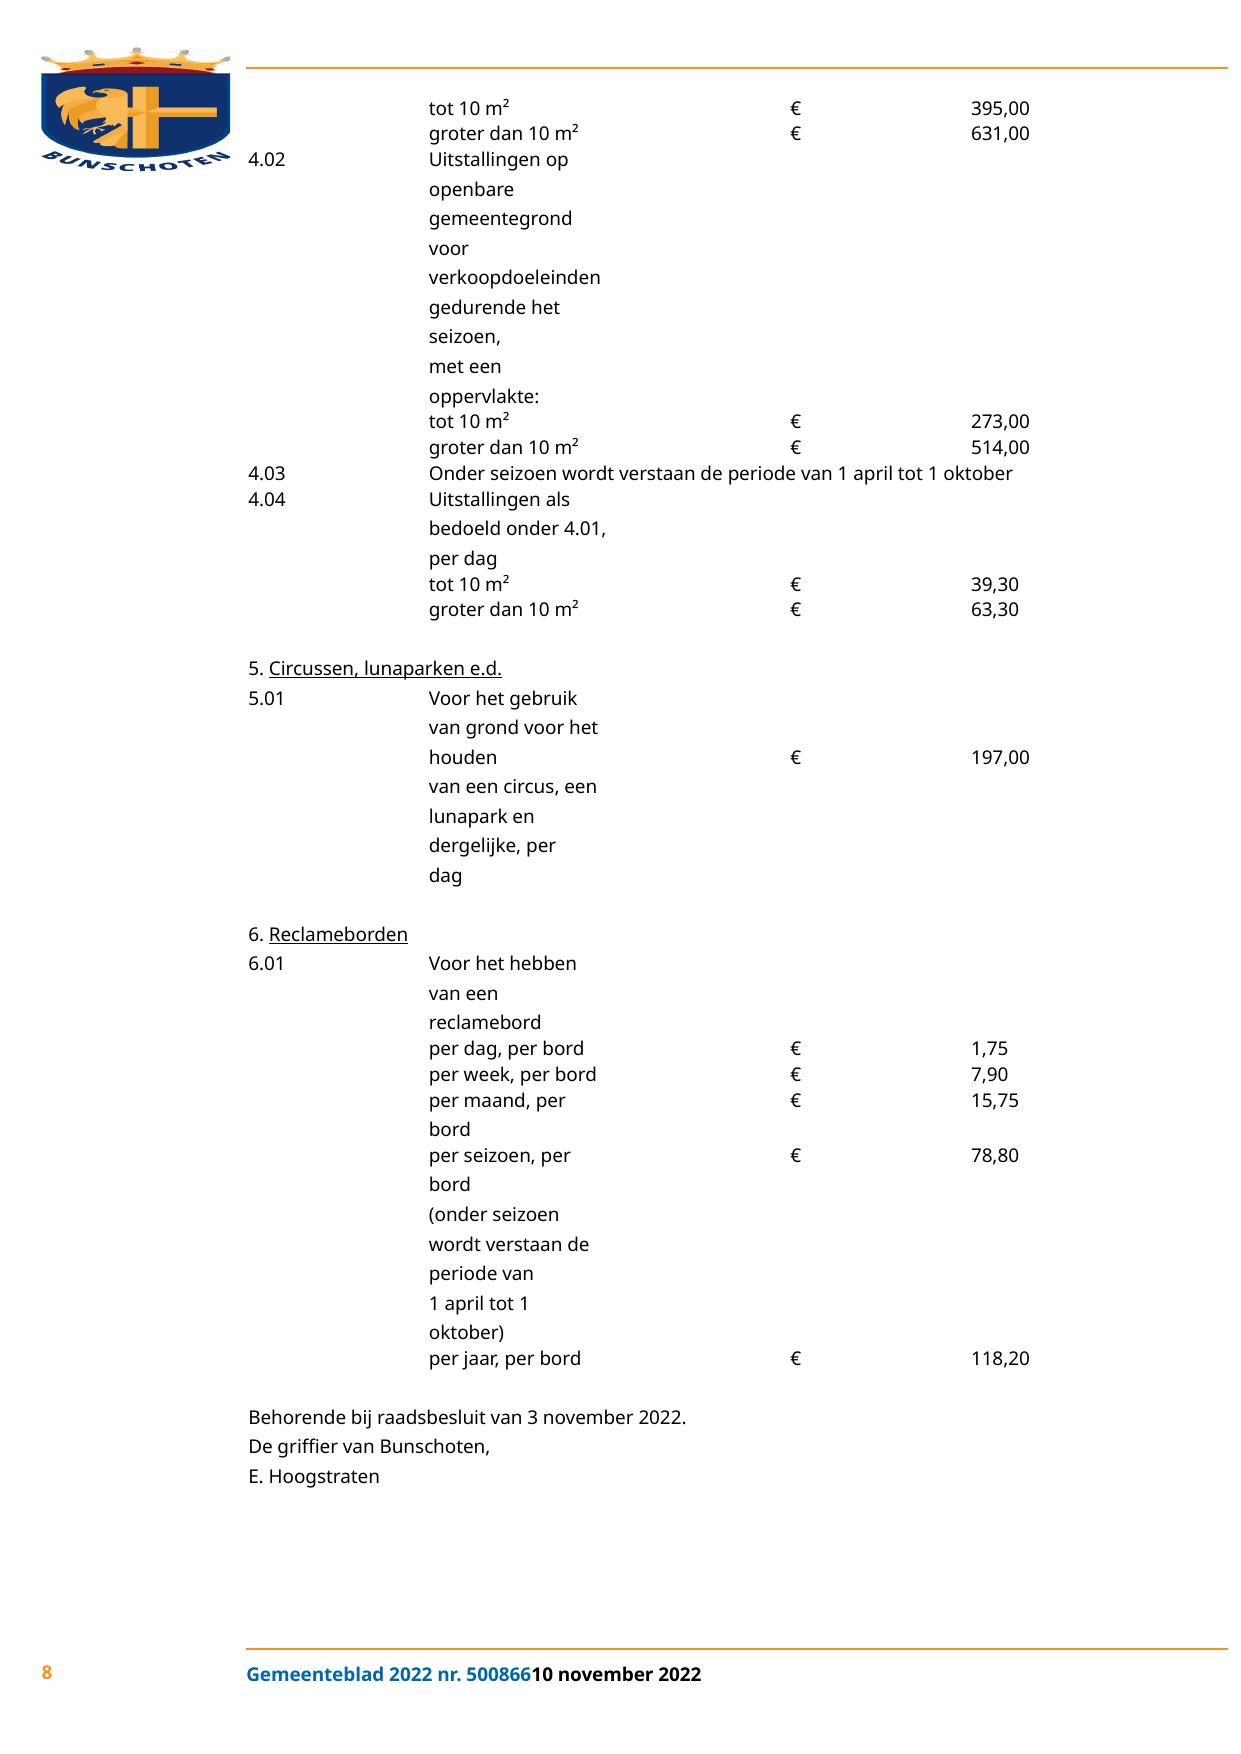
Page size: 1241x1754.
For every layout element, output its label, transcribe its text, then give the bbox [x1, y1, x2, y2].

table_cell [609, 571, 790, 596]
table_header [609, 685, 790, 888]
table_cell € [790, 121, 971, 146]
table_cell 4.04 [248, 486, 429, 571]
table_cell per seizoen, per bord (onder seizoen wordt verstaan de periode van 1 april tot 1 oktober) [429, 1142, 609, 1345]
table_cell [609, 1142, 790, 1345]
table_cell 273,00 [971, 409, 1152, 434]
table_cell € [790, 434, 971, 460]
table_cell € [790, 1142, 971, 1345]
table_header 197,00 [971, 685, 1152, 888]
table_cell per dag, per bord [429, 1035, 609, 1061]
table_cell [248, 1142, 429, 1345]
table_cell [609, 434, 790, 460]
table_cell 63,30 [971, 596, 1152, 622]
table_cell [248, 1035, 429, 1061]
table_cell [790, 146, 971, 409]
table_cell [248, 409, 429, 434]
table_cell 78,80 [971, 1142, 1152, 1345]
table_cell [609, 1035, 790, 1061]
table_cell [971, 486, 1152, 571]
text 5. Circussen, lunaparken e.d. [248, 655, 1152, 681]
table_cell € [790, 409, 971, 434]
table_cell € [790, 1345, 971, 1371]
text 6. Reclameborden [248, 921, 1152, 946]
table_cell € [790, 95, 971, 121]
table_cell per jaar, per bord [429, 1345, 609, 1371]
text De griffier van Bunschoten, [248, 1433, 1152, 1459]
table_cell [248, 434, 429, 460]
table_cell [248, 1345, 429, 1371]
table_cell [609, 95, 790, 121]
table_cell 4.02 [248, 146, 429, 409]
table_cell Uitstallingen op openbare gemeentegrond voor verkoopdoeleinden gedurende het seizoen, met een oppervlakte: [429, 146, 609, 409]
table_cell € [790, 596, 971, 622]
table_header € [790, 685, 971, 888]
table_cell per week, per bord [429, 1061, 609, 1087]
table_cell [609, 121, 790, 146]
table_cell tot 10 m² [429, 571, 609, 596]
table_cell 15,75 [971, 1087, 1152, 1142]
table_header [971, 950, 1152, 1035]
table_cell [971, 146, 1152, 409]
table_cell 4.03 [248, 460, 429, 486]
table_cell per maand, per bord [429, 1087, 609, 1142]
table_cell [790, 486, 971, 571]
table_cell 118,20 [971, 1345, 1152, 1371]
table_cell [609, 409, 790, 434]
table_cell 395,00 [971, 95, 1152, 121]
table_cell 1,75 [971, 1035, 1152, 1061]
table_header 6.01 [248, 950, 429, 1035]
table_header [609, 950, 790, 1035]
table_cell groter dan 10 m² [429, 121, 609, 146]
table_cell tot 10 m² [429, 95, 609, 121]
table_header Voor het gebruik van grond voor het houden van een circus, een lunapark en dergelijke, per dag [429, 685, 609, 888]
table_cell € [790, 1061, 971, 1087]
table_cell 39,30 [971, 571, 1152, 596]
picture [41, 47, 231, 172]
table_cell 7,90 [971, 1061, 1152, 1087]
table_cell [248, 1087, 429, 1142]
table_cell [248, 1061, 429, 1087]
table_header [790, 950, 971, 1035]
table_cell tot 10 m² [429, 409, 609, 434]
table_cell groter dan 10 m² [429, 434, 609, 460]
table_cell [248, 95, 429, 121]
text E. Hoogstraten [248, 1463, 1152, 1489]
table_cell 631,00 [971, 121, 1152, 146]
table_cell [609, 1087, 790, 1142]
table_cell Onder seizoen wordt verstaan de periode van 1 april tot 1 oktober [429, 460, 1152, 486]
table_cell € [790, 1035, 971, 1061]
table_cell [248, 571, 429, 596]
table_cell [609, 486, 790, 571]
table_cell groter dan 10 m² [429, 596, 609, 622]
table_cell € [790, 571, 971, 596]
table_header 5.01 [248, 685, 429, 888]
table_cell [609, 1061, 790, 1087]
table_header Voor het hebben van een reclamebord [429, 950, 609, 1035]
table_cell Uitstallingen als bedoeld onder 4.01, per dag [429, 486, 609, 571]
table_cell [609, 146, 790, 409]
table_cell 514,00 [971, 434, 1152, 460]
table_cell [248, 121, 429, 146]
table_cell [609, 596, 790, 622]
table_cell [609, 1345, 790, 1371]
table_cell [248, 596, 429, 622]
text Behorende bij raadsbesluit van 3 november 2022. [248, 1404, 1152, 1429]
table_cell € [790, 1087, 971, 1142]
